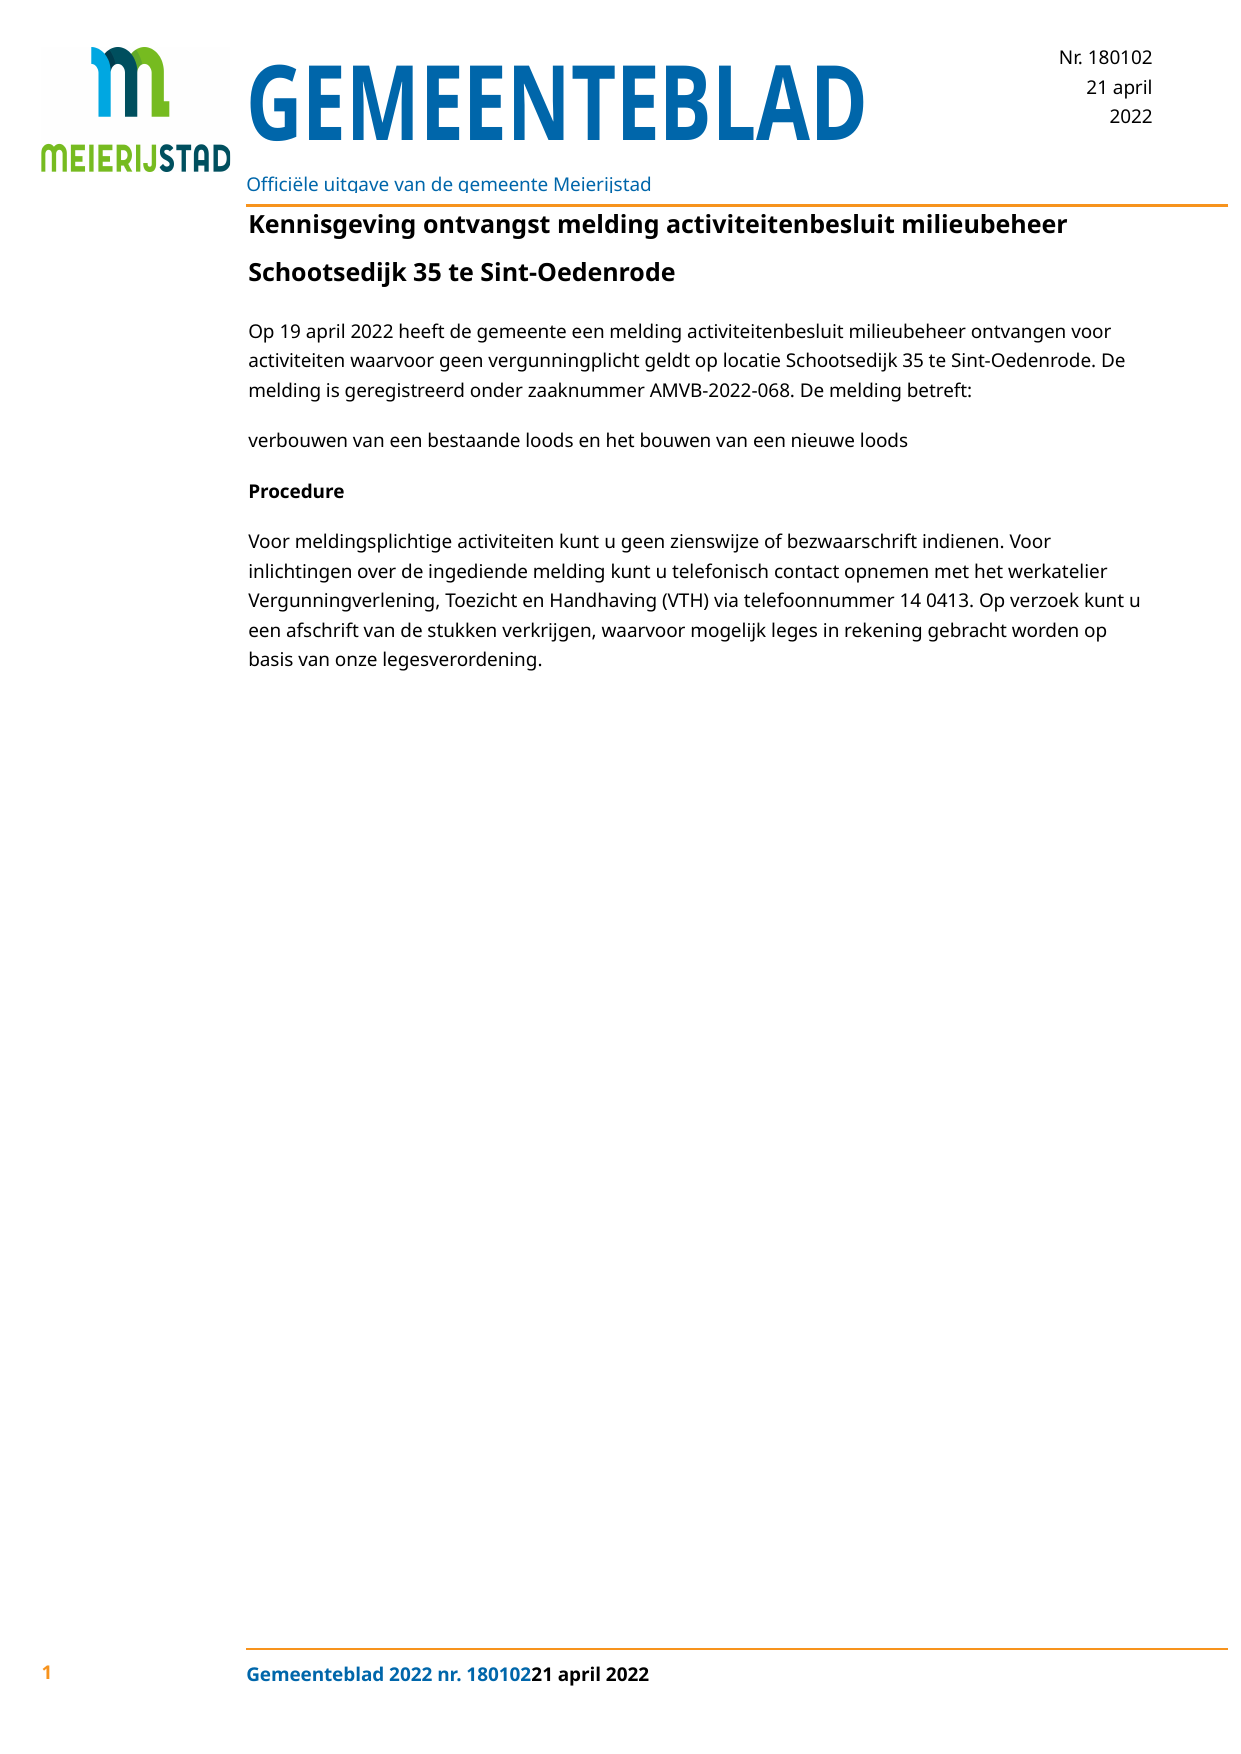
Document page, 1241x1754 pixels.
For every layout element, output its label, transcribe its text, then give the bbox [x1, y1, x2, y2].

picture [41, 47, 231, 172]
text Kennisgeving ontvangst melding activiteitenbesluit milieubeheer Schootsedijk 35 te Sint-Oedenrode [248, 207, 1152, 288]
text verbouwen van een bestaande loods en het bouwen van een nieuwe loods [248, 427, 1152, 453]
text Procedure [248, 478, 1152, 504]
text Voor meldingsplichtige activiteiten kunt u geen zienswijze of bezwaarschrift indienen. Voor inlichtingen over de ingediende melding kunt u telefonisch contact opnemen met het werkatelier Vergunningverlening, Toezicht en Handhaving (VTH) via telefoonnummer 14 0413. Op verzoek kunt u een afschrift van de stukken verkrijgen, waarvoor mogelijk leges in rekening gebracht worden op basis van onze legesverordening. [248, 528, 1152, 672]
text Op 19 april 2022 heeft de gemeente een melding activiteitenbesluit milieubeheer ontvangen voor activiteiten waarvoor geen vergunningplicht geldt op locatie Schootsedijk 35 te Sint-Oedenrode. De melding is geregistreerd onder zaaknummer AMVB-2022-068. De melding betreft: [248, 318, 1152, 403]
